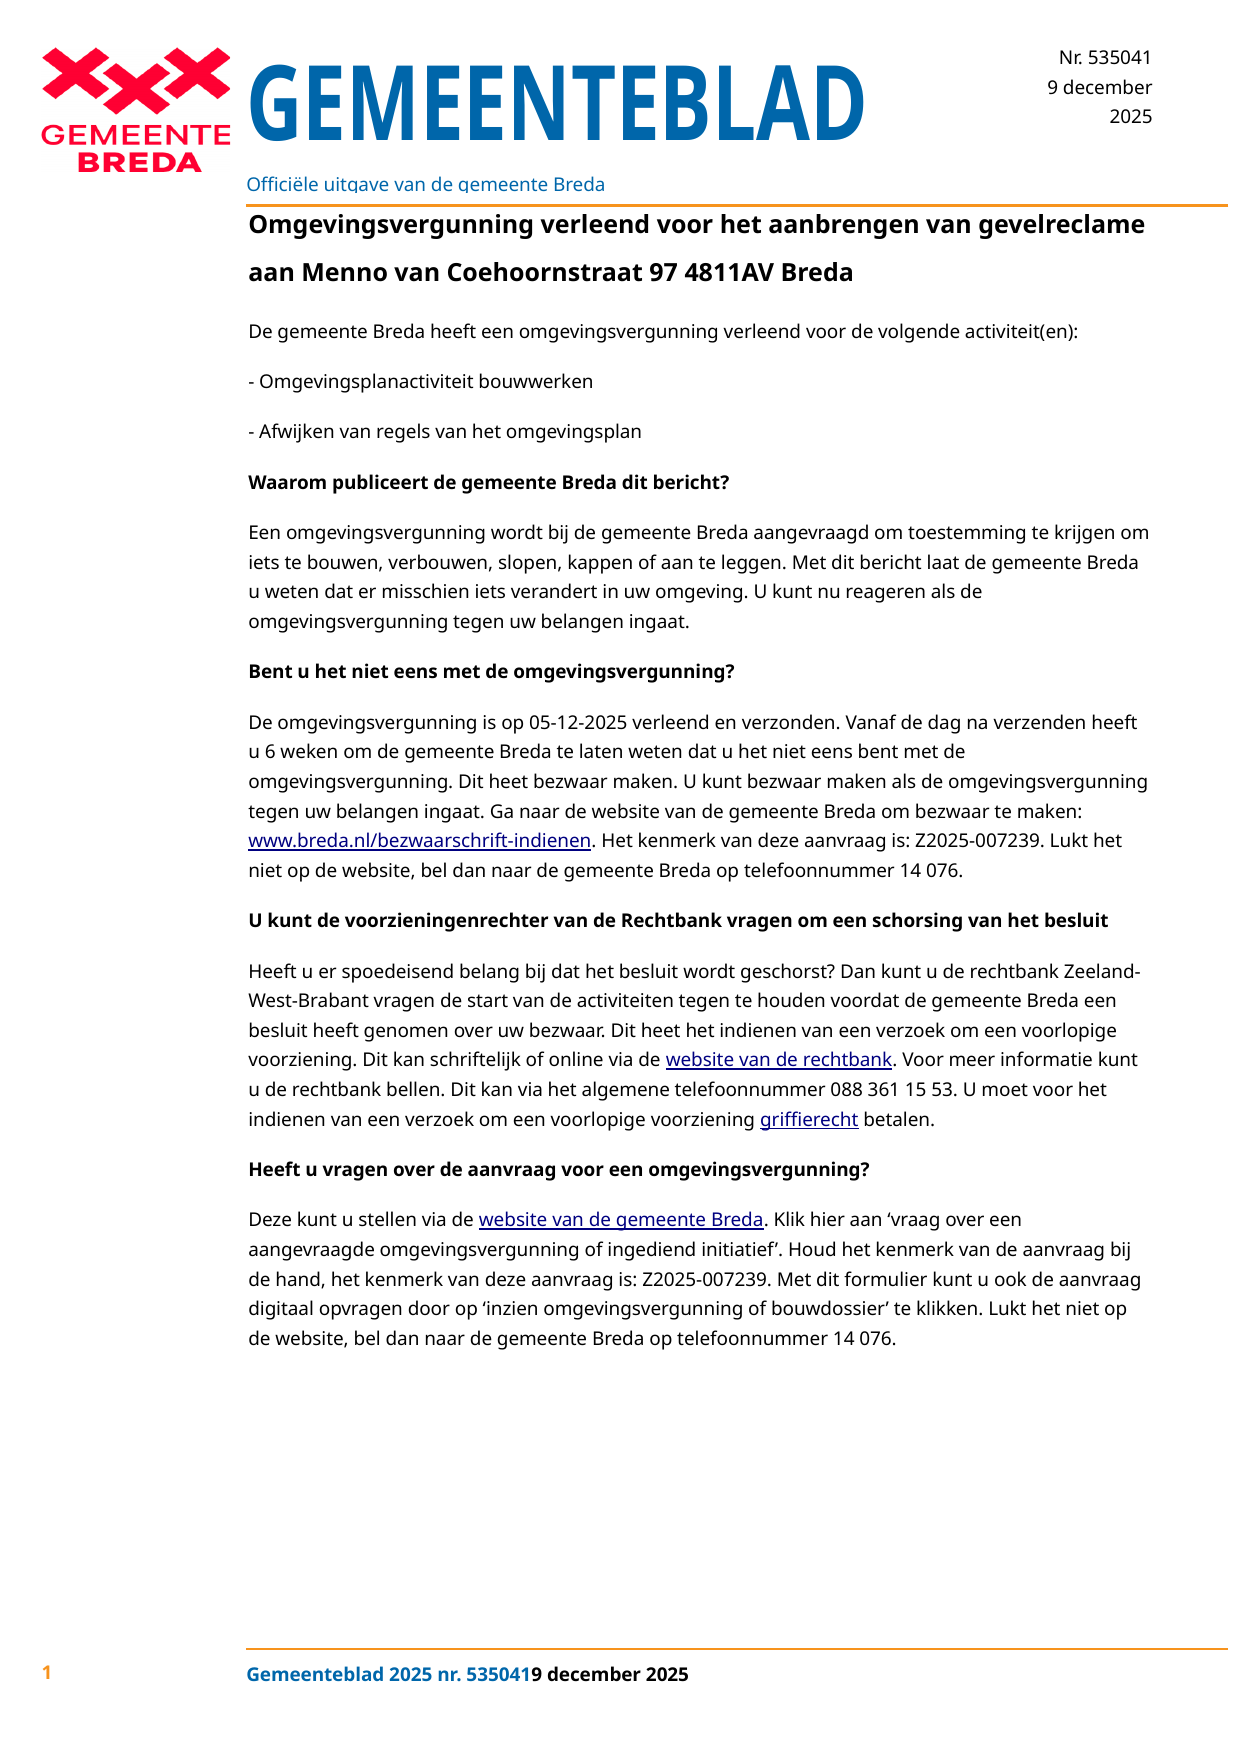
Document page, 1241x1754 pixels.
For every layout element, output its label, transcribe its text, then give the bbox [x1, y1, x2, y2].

picture [41, 47, 231, 172]
text Heeft u vragen over de aanvraag voor een omgevingsvergunning? [248, 1156, 1152, 1182]
text Deze kunt u stellen via de website van de gemeente Breda. Klik hier aan ‘vraag over een aangevraagde omgevingsvergunning of ingediend initiatief’. Houd het kenmerk van de aanvraag bij de hand, het kenmerk van deze aanvraag is: Z2025-007239. Met dit formulier kunt u ook de aanvraag digitaal opvragen door op ‘inzien omgevingsvergunning of bouwdossier’ te klikken. Lukt het niet op de website, bel dan naar de gemeente Breda op telefoonnummer 14 076. [248, 1207, 1152, 1351]
text - Omgevingsplanactiviteit bouwwerken [248, 368, 1152, 394]
text Een omgevingsvergunning wordt bij de gemeente Breda aangevraagd om toestemming te krijgen om iets te bouwen, verbouwen, slopen, kappen of aan te leggen. Met dit bericht laat de gemeente Breda u weten dat er misschien iets verandert in uw omgeving. U kunt nu reageren als de omgevingsvergunning tegen uw belangen ingaat. [248, 519, 1152, 634]
text Omgevingsvergunning verleend voor het aanbrengen van gevelreclame aan Menno van Coehoornstraat 97 4811AV Breda [248, 207, 1152, 288]
text De gemeente Breda heeft een omgevingsvergunning verleend voor de volgende activiteit(en): [248, 318, 1152, 344]
text - Afwijken van regels van het omgevingsplan [248, 419, 1152, 444]
text De omgevingsvergunning is op 05-12-2025 verleend en verzonden. Vanaf de dag na verzenden heeft u 6 weken om de gemeente Breda te laten weten dat u het niet eens bent met de omgevingsvergunning. Dit heet bezwaar maken. U kunt bezwaar maken als de omgevingsvergunning tegen uw belangen ingaat. Ga naar de website van de gemeente Breda om bezwaar te maken: www.breda.nl/bezwaarschrift-indienen. Het kenmerk van deze aanvraag is: Z2025-007239. Lukt het niet op de website, bel dan naar de gemeente Breda op telefoonnummer 14 076. [248, 709, 1152, 883]
text Waarom publiceert de gemeente Breda dit bericht? [248, 469, 1152, 495]
text Bent u het niet eens met de omgevingsvergunning? [248, 659, 1152, 684]
text U kunt de voorzieningenrechter van de Rechtbank vragen om een schorsing van het besluit [248, 907, 1152, 933]
text Heeft u er spoedeisend belang bij dat het besluit wordt geschorst? Dan kunt u de rechtbank Zeeland-West-Brabant vragen de start van de activiteiten tegen te houden voordat de gemeente Breda een besluit heeft genomen over uw bezwaar. Dit heet het indienen van een verzoek om een voorlopige voorziening. Dit kan schriftelijk of online via de website van de rechtbank. Voor meer informatie kunt u de rechtbank bellen. Dit kan via het algemene telefoonnummer 088 361 15 53. U moet voor het indienen van een verzoek om een voorlopige voorziening griffierecht betalen. [248, 958, 1152, 1132]
